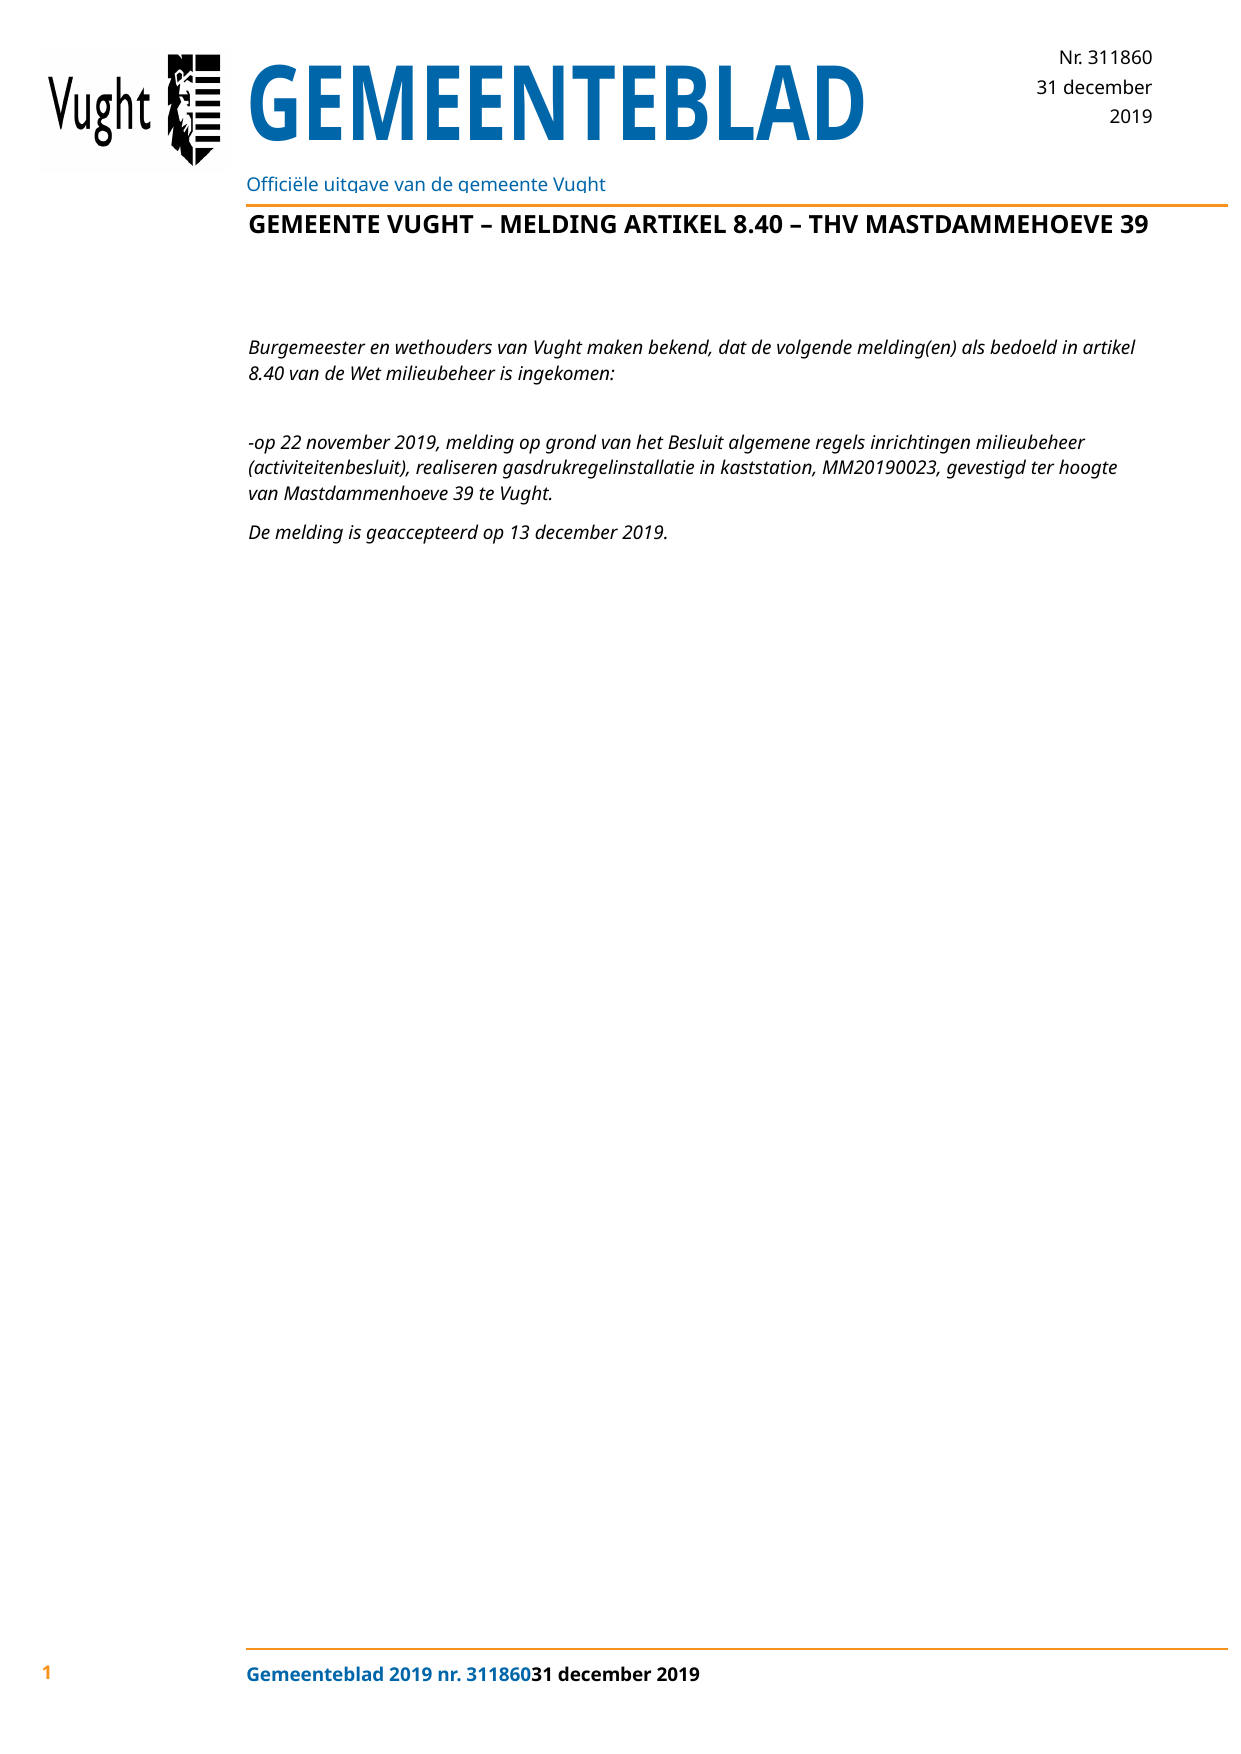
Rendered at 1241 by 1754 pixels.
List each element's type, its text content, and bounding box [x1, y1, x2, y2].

text Burgemeester en wethouders van Vught maken bekend, dat de volgende melding(en) als bedoeld in artikel 8.40 van de Wet milieubeheer is ingekomen: [248, 334, 1152, 386]
picture [41, 47, 231, 172]
text -op 22 november 2019, melding op grond van het Besluit algemene regels inrichtingen milieubeheer (activiteitenbesluit), realiseren gasdrukregelinstallatie in kaststation, MM20190023, gevestigd ter hoogte van Mastdammenhoeve 39 te Vught. [248, 429, 1152, 506]
text GEMEENTE VUGHT – MELDING ARTIKEL 8.40 – THV MASTDAMMEHOEVE 39 [248, 207, 1152, 241]
text De melding is geaccepteerd op 13 december 2019. [248, 519, 1152, 545]
